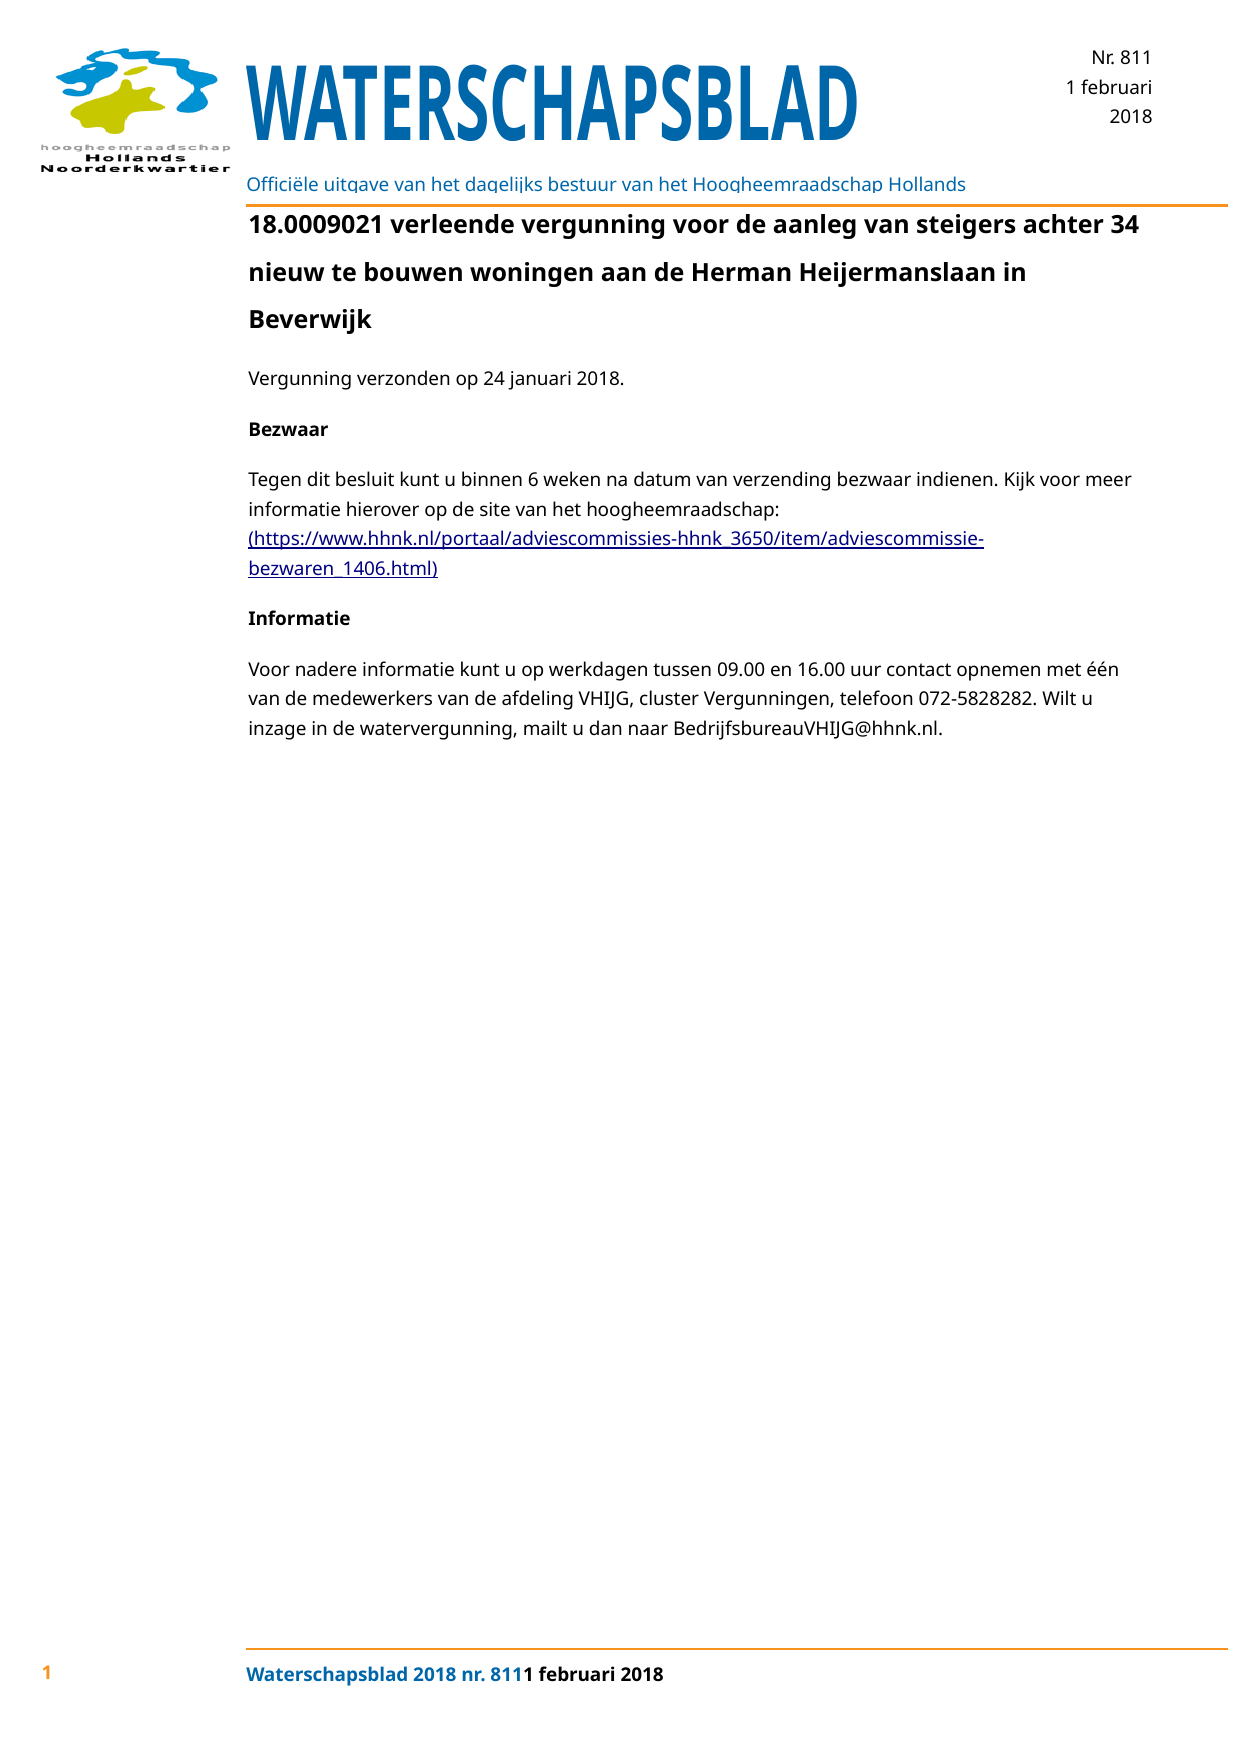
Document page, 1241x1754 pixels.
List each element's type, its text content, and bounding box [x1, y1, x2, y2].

text 18.0009021 verleende vergunning voor de aanleg van steigers achter 34 nieuw te bouwen woningen aan de Herman Heijermanslaan in Beverwijk [248, 207, 1152, 336]
text Bezwaar [248, 416, 1152, 442]
text Voor nadere informatie kunt u op werkdagen tussen 09.00 en 16.00 uur contact opnemen met één van de medewerkers van de afdeling VHIJG, cluster Vergunningen, telefoon 072-5828282. Wilt u inzage in de watervergunning, mailt u dan naar BedrijfsbureauVHIJG@hhnk.nl. [248, 656, 1152, 741]
text Tegen dit besluit kunt u binnen 6 weken na datum van verzending bezwaar indienen. Kijk voor meer informatie hierover op de site van het hoogheemraadschap: (https://www.hhnk.nl/portaal/adviescommissies-hhnk_3650/item/adviescommissie-bezwaren_1406.html) [248, 466, 1152, 581]
text Vergunning verzonden op 24 januari 2018. [248, 366, 1152, 391]
picture [41, 47, 231, 172]
text Informatie [248, 606, 1152, 631]
